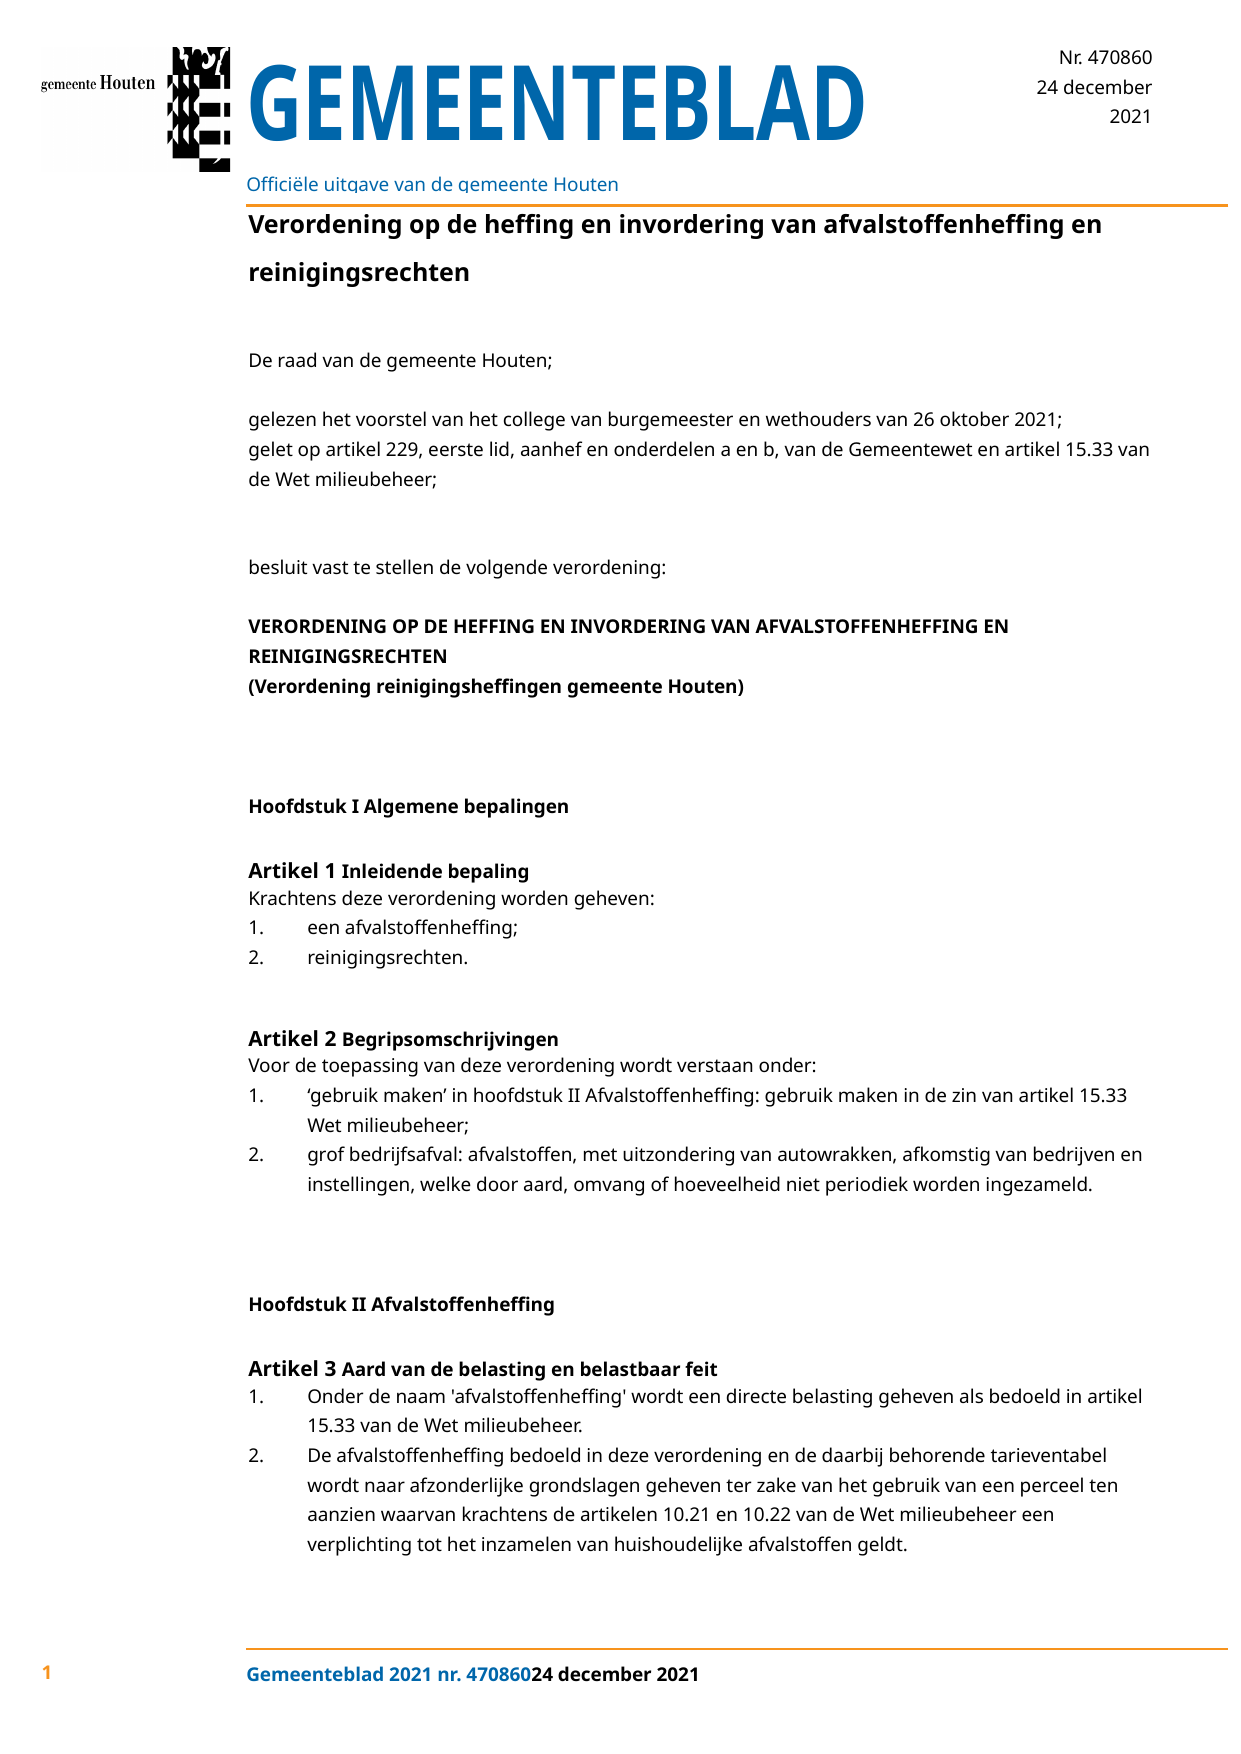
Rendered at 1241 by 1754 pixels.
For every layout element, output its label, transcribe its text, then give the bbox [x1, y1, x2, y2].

text (Verordening reinigingsheffingen gemeente Houten) [248, 673, 1152, 699]
list een afvalstoffenheffing; [248, 914, 1152, 940]
list reinigingsrechten. [248, 944, 1152, 970]
text VERORDENING OP DE HEFFING EN INVORDERING VAN AFVALSTOFFENHEFFING EN REINIGINGSRECHTEN [248, 614, 1152, 669]
text gelet op artikel 229, eerste lid, aanhef en onderdelen a en b, van de Gemeentewet en artikel 15.33 van de Wet milieubeheer; [248, 436, 1152, 492]
list Onder de naam 'afvalstoffenheffing' wordt een directe belasting geheven als bedoeld in artikel 15.33 van de Wet milieubeheer. [248, 1383, 1152, 1438]
text Hoofdstuk II Afvalstoffenheffing [248, 1289, 1152, 1318]
text Verordening op de heffing en invordering van afvalstoffenheffing en reinigingsrechten [248, 207, 1152, 288]
list De afvalstoffenheffing bedoeld in deze verordening en de daarbij behorende tarieventabel wordt naar afzonderlijke grondslagen geheven ter zake van het gebruik van een perceel ten aanzien waarvan krachtens de artikelen 10.21 en 10.22 van de Wet milieubeheer een verplichting tot het inzamelen van huishoudelijke afvalstoffen geldt. [248, 1442, 1152, 1557]
text Artikel 2 Begripsomschrijvingen [248, 1024, 1152, 1053]
text Voor de toepassing van deze verordening wordt verstaan onder: [248, 1053, 1152, 1078]
list ‘gebruik maken’ in hoofdstuk II Afvalstoffenheffing: gebruik maken in de zin van artikel 15.33 Wet milieubeheer; [248, 1082, 1152, 1137]
text Artikel 3 Aard van de belasting en belastbaar feit [248, 1354, 1152, 1383]
list grof bedrijfsafval: afvalstoffen, met uitzondering van autowrakken, afkomstig van bedrijven en instellingen, welke door aard, omvang of hoeveelheid niet periodiek worden ingezameld. [248, 1141, 1152, 1197]
text Artikel 1 Inleidende bepaling [248, 857, 1152, 885]
picture [41, 47, 231, 172]
text Hoofdstuk I Algemene bepalingen [248, 791, 1152, 820]
text Krachtens deze verordening worden geheven: [248, 885, 1152, 911]
text gelezen het voorstel van het college van burgemeester en wethouders van 26 oktober 2021; [248, 407, 1152, 432]
text De raad van de gemeente Houten; [248, 347, 1152, 373]
text besluit vast te stellen de volgende verordening: [248, 554, 1152, 580]
